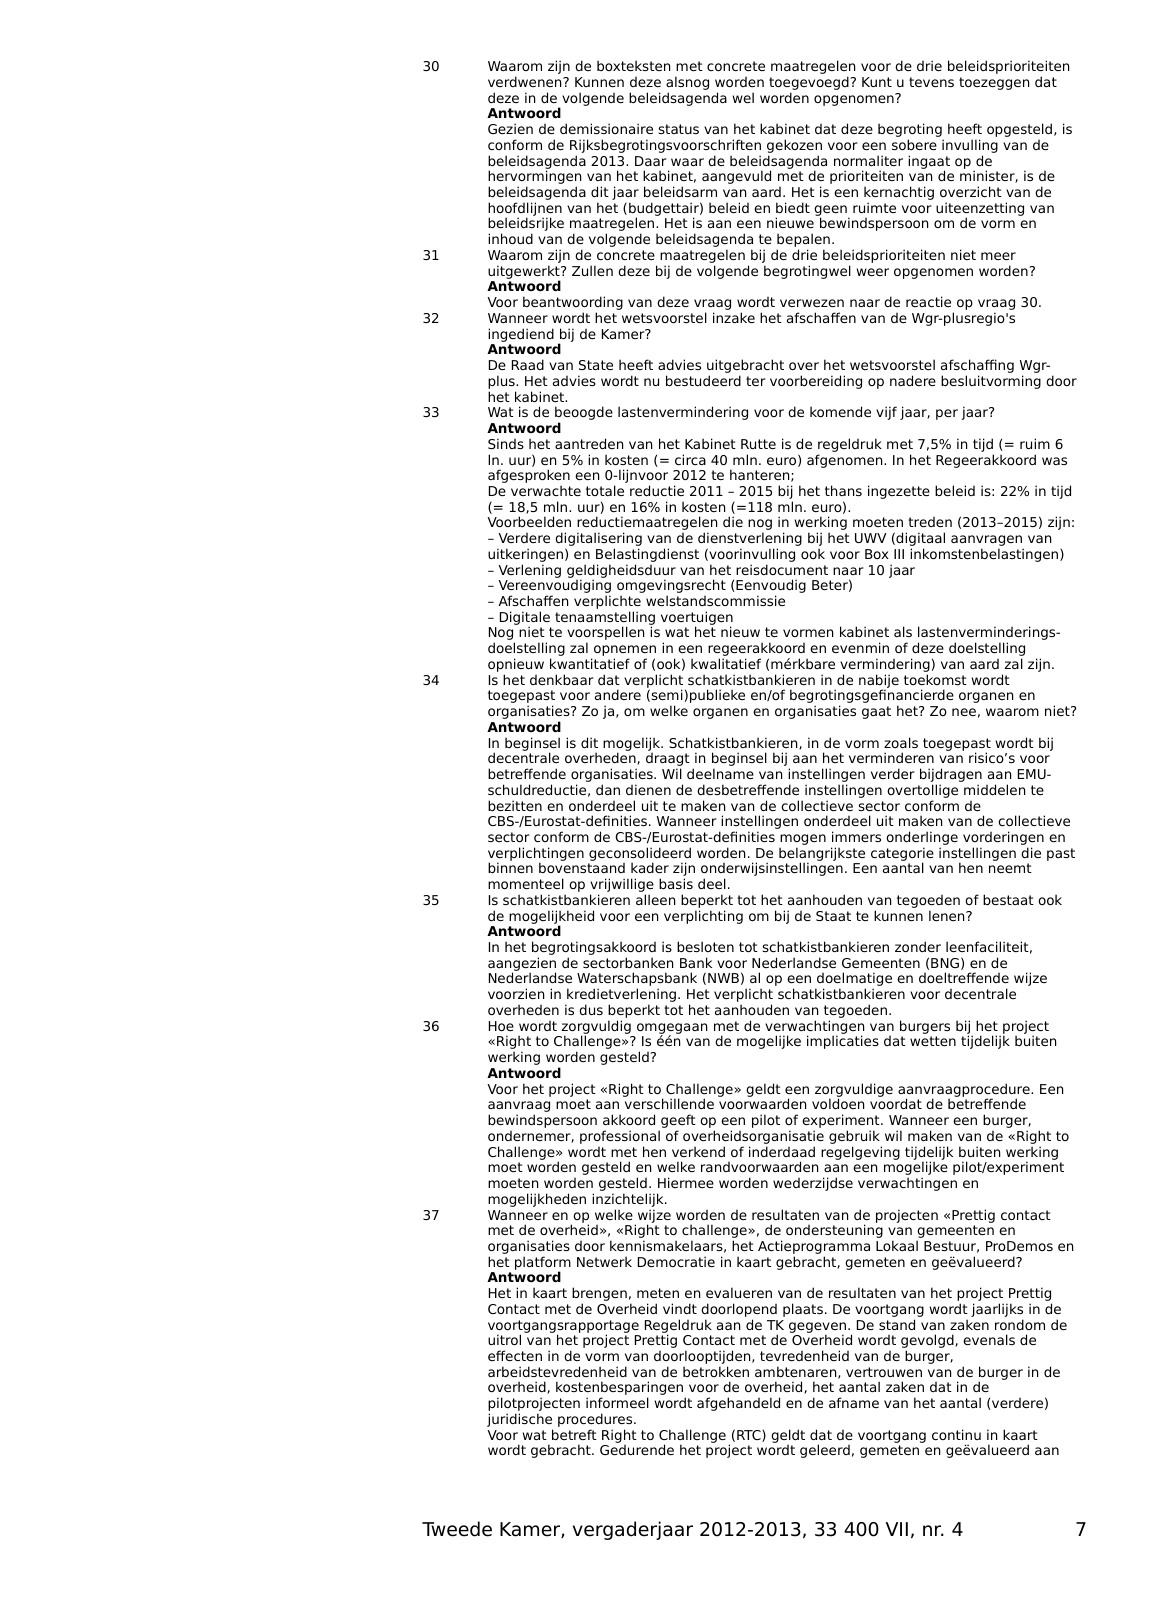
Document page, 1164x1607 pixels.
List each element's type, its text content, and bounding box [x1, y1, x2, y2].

table_cell 32 [422, 311, 481, 405]
table_cell 33 [422, 405, 481, 672]
table_cell 30 [422, 59, 481, 248]
table_cell Wanneer en op welke wijze worden de resultaten van de projecten «Prettig contact met de overheid», «Right to challenge», de ondersteuning van gemeenten en organisaties door kennismakelaars, het Actieprogramma Lokaal Bestuur, ProDemos en het platform Netwerk Democratie in kaart gebracht, gemeten en geëvalueerd? Antwoord Het in kaart brengen, meten en evalueren van de resultaten van het project Prettig Contact met de Overheid vindt doorlopend plaats. De voortgang wordt jaarlijks in de voortgangsrapportage Regeldruk aan de TK gegeven. De stand van zaken rondom de uitrol van het project Prettig Contact met de Overheid wordt gevolgd, evenals de effecten in de vorm van doorlooptijden, tevredenheid van de burger, arbeidstevredenheid van de betrokken ambtenaren, vertrouwen van de burger in de overheid, kostenbesparingen voor de overheid, het aantal zaken dat in de pilotprojecten informeel wordt afgehandeld en de afname van het aantal (verdere) juridische procedures. Voor wat betreft Right to Challenge (RTC) geldt dat de voortgang continu in kaart wordt gebracht. Gedurende het project wordt geleerd, gemeten en geëvalueerd aan [481, 1207, 1087, 1459]
table_cell 34 [422, 673, 481, 893]
table_cell 37 [422, 1207, 481, 1459]
table_cell 35 [422, 893, 481, 1018]
table_cell 31 [422, 248, 481, 311]
table_cell Is het denkbaar dat verplicht schatkistbankieren in de nabije toekomst wordt toegepast voor andere (semi)publieke en/of begrotingsgefinancierde organen en organisaties? Zo ja, om welke organen en organisaties gaat het? Zo nee, waarom niet? Antwoord In beginsel is dit mogelijk. Schatkistbankieren, in de vorm zoals toegepast wordt bij decentrale overheden, draagt in beginsel bij aan het verminderen van risico’s voor betreffende organisaties. Wil deelname van instellingen verder bijdragen aan EMU-schuldreductie, dan dienen de desbetreffende instellingen overtollige middelen te bezitten en onderdeel uit te maken van de collectieve sector conform de CBS-/Eurostat-definities. Wanneer instellingen onderdeel uit maken van de collectieve sector conform de CBS-/Eurostat-definities mogen immers onderlinge vorderingen en verplichtingen geconsolideerd worden. De belangrijkste categorie instellingen die past binnen bovenstaand kader zijn onderwijsinstellingen. Een aantal van hen neemt momenteel op vrijwillige basis deel. [481, 673, 1087, 893]
table_cell Hoe wordt zorgvuldig omgegaan met de verwachtingen van burgers bij het project «Right to Challenge»? Is één van de mogelijke implicaties dat wetten tijdelijk buiten werking worden gesteld? Antwoord Voor het project «Right to Challenge» geldt een zorgvuldige aanvraagprocedure. Een aanvraag moet aan verschillende voorwaarden voldoen voordat de betreffende bewindspersoon akkoord geeft op een pilot of experiment. Wanneer een burger, ondernemer, professional of overheidsorganisatie gebruik wil maken van de «Right to Challenge» wordt met hen verkend of inderdaad regelgeving tijdelijk buiten werking moet worden gesteld en welke randvoorwaarden aan een mogelijke pilot/experiment moeten worden gesteld. Hiermee worden wederzijdse verwachtingen en mogelijkheden inzichtelijk. [481, 1019, 1087, 1207]
table_cell Is schatkistbankieren alleen beperkt tot het aanhouden van tegoeden of bestaat ook de mogelijkheid voor een verplichting om bij de Staat te kunnen lenen? Antwoord In het begrotingsakkoord is besloten tot schatkistbankieren zonder leenfaciliteit, aangezien de sectorbanken Bank voor Nederlandse Gemeenten (BNG) en de Nederlandse Waterschapsbank (NWB) al op een doelmatige en doeltreffende wijze voorzien in kredietverlening. Het verplicht schatkistbankieren voor decentrale overheden is dus beperkt tot het aanhouden van tegoeden. [481, 893, 1087, 1018]
table_cell Waarom zijn de boxteksten met concrete maatregelen voor de drie beleidsprioriteiten verdwenen? Kunnen deze alsnog worden toegevoegd? Kunt u tevens toezeggen dat deze in de volgende beleidsagenda wel worden opgenomen? Antwoord Gezien de demissionaire status van het kabinet dat deze begroting heeft opgesteld, is conform de Rijksbegrotingsvoorschriften gekozen voor een sobere invulling van de beleidsagenda 2013. Daar waar de beleidsagenda normaliter ingaat op de hervormingen van het kabinet, aangevuld met de prioriteiten van de minister, is de beleidsagenda dit jaar beleidsarm van aard. Het is een kernachtig overzicht van de hoofdlijnen van het (budgettair) beleid en biedt geen ruimte voor uiteenzetting van beleidsrijke maatregelen. Het is aan een nieuwe bewindspersoon om de vorm en inhoud van de volgende beleidsagenda te bepalen. [481, 59, 1087, 248]
table_cell 36 [422, 1019, 481, 1207]
table_cell Wanneer wordt het wetsvoorstel inzake het afschaffen van de Wgr-plusregio's ingediend bij de Kamer? Antwoord De Raad van State heeft advies uitgebracht over het wetsvoorstel afschaffing Wgr-plus. Het advies wordt nu bestudeerd ter voorbereiding op nadere besluitvorming door het kabinet. [481, 311, 1087, 405]
table_cell Waarom zijn de concrete maatregelen bij de drie beleidsprioriteiten niet meer uitgewerkt? Zullen deze bij de volgende begrotingwel weer opgenomen worden? Antwoord Voor beantwoording van deze vraag wordt verwezen naar de reactie op vraag 30. [481, 248, 1087, 311]
table_cell Wat is de beoogde lastenvermindering voor de komende vijf jaar, per jaar? Antwoord Sinds het aantreden van het Kabinet Rutte is de regeldruk met 7,5% in tijd (= ruim 6 ln. uur) en 5% in kosten (= circa 40 mln. euro) afgenomen. In het Regeerakkoord was afgesproken een 0-lijnvoor 2012 te hanteren; De verwachte totale reductie 2011 – 2015 bij het thans ingezette beleid is: 22% in tijd (= 18,5 mln. uur) en 16% in kosten (=118 mln. euro). Voorbeelden reductiemaatregelen die nog in werking moeten treden (2013–2015) zijn: – Verdere digitalisering van de dienstverlening bij het UWV (digitaal aanvragen van uitkeringen) en Belastingdienst (voorinvulling ook voor Box III inkomstenbelastingen) – Verlening geldigheidsduur van het reisdocument naar 10 jaar – Vereenvoudiging omgevingsrecht (Eenvoudig Beter) – Afschaffen verplichte welstandscommissie – Digitale tenaamstelling voertuigen Nog niet te voorspellen is wat het nieuw te vormen kabinet als lastenverminderings-doelstelling zal opnemen in een regeerakkoord en evenmin of deze doelstelling opnieuw kwantitatief of (ook) kwalitatief (mérkbare vermindering) van aard zal zijn. [481, 405, 1087, 672]
